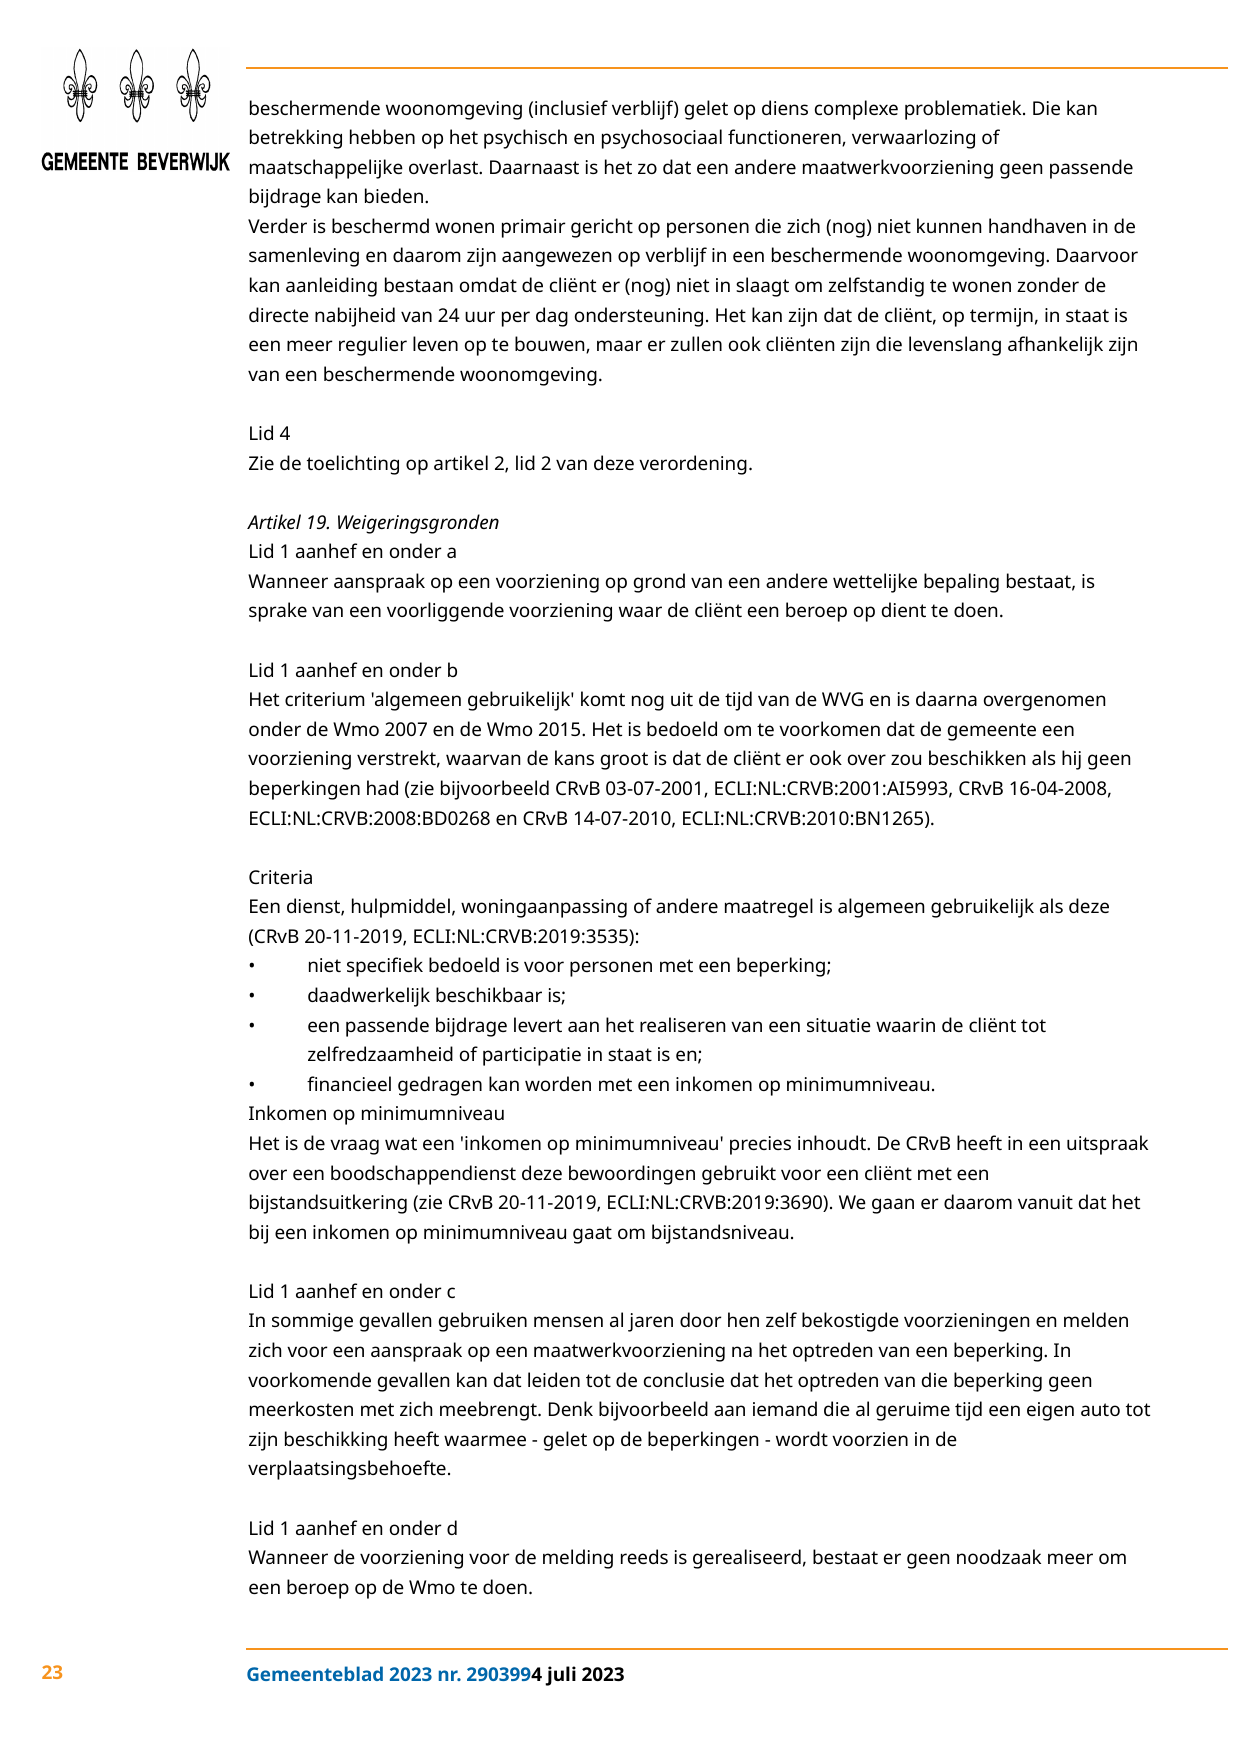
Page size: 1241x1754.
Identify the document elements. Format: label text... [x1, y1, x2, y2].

text Lid 1 aanhef en onder c [248, 1278, 1152, 1304]
text Lid 1 aanhef en onder d [248, 1515, 1152, 1541]
text Zie de toelichting op artikel 2, lid 2 van deze verordening. [248, 450, 1152, 476]
text Inkomen op minimumniveau [248, 1101, 1152, 1126]
text Artikel 19. Weigeringsgronden [248, 509, 1152, 535]
list niet specifiek bedoeld is voor personen met een beperking; [248, 953, 1152, 978]
text Lid 1 aanhef en onder b [248, 657, 1152, 683]
text Een dienst, hulpmiddel, woningaanpassing of andere maatregel is algemeen gebruikelijk als deze (CRvB 20-11-2019, ECLI:NL:CRVB:2019:3535): [248, 893, 1152, 949]
text Wanneer aanspraak op een voorziening op grond van een andere wettelijke bepaling bestaat, is sprake van een voorliggende voorziening waar de cliënt een beroep op dient te doen. [248, 568, 1152, 623]
text Verder is beschermd wonen primair gericht op personen die zich (nog) niet kunnen handhaven in de samenleving en daarom zijn aangewezen op verblijf in een beschermende woonomgeving. Daarvoor kan aanleiding bestaan omdat de cliënt er (nog) niet in slaagt om zelfstandig te wonen zonder de directe nabijheid van 24 uur per dag ondersteuning. Het kan zijn dat de cliënt, op termijn, in staat is een meer regulier leven op te bouwen, maar er zullen ook cliënten zijn die levenslang afhankelijk zijn van een beschermende woonomgeving. [248, 213, 1152, 387]
list daadwerkelijk beschikbaar is; [248, 982, 1152, 1008]
text Lid 4 [248, 420, 1152, 446]
text In sommige gevallen gebruiken mensen al jaren door hen zelf bekostigde voorzieningen en melden zich voor een aanspraak op een maatwerkvoorziening na het optreden van een beperking. In voorkomende gevallen kan dat leiden tot de conclusie dat het optreden van die beperking geen meerkosten met zich meebrengt. Denk bijvoorbeeld aan iemand die al geruime tijd een eigen auto tot zijn beschikking heeft waarmee - gelet op de beperkingen - wordt voorzien in de verplaatsingsbehoefte. [248, 1308, 1152, 1481]
text Lid 1 aanhef en onder a [248, 538, 1152, 564]
text Het is de vraag wat een 'inkomen op minimumniveau' precies inhoudt. De CRvB heeft in een uitspraak over een boodschappendienst deze bewoordingen gebruikt voor een cliënt met een bijstandsuitkering (zie CRvB 20-11-2019, ECLI:NL:CRVB:2019:3690). We gaan er daarom vanuit dat het bij een inkomen op minimumniveau gaat om bijstandsniveau. [248, 1130, 1152, 1245]
text Het criterium 'algemeen gebruikelijk' komt nog uit de tijd van de WVG en is daarna overgenomen onder de Wmo 2007 en de Wmo 2015. Het is bedoeld om te voorkomen dat de gemeente een voorziening verstrekt, waarvan de kans groot is dat de cliënt er ook over zou beschikken als hij geen beperkingen had (zie bijvoorbeeld CRvB 03-07-2001, ECLI:NL:CRVB:2001:AI5993, CRvB 16-04-2008, ECLI:NL:CRVB:2008:BD0268 en CRvB 14-07-2010, ECLI:NL:CRVB:2010:BN1265). [248, 686, 1152, 831]
picture [41, 47, 231, 172]
text Criteria [248, 864, 1152, 890]
text Wanneer de voorziening voor de melding reeds is gerealiseerd, bestaat er geen noodzaak meer om een beroep op de Wmo te doen. [248, 1544, 1152, 1600]
text beschermende woonomgeving (inclusief verblijf) gelet op diens complexe problematiek. Die kan betrekking hebben op het psychisch en psychosociaal functioneren, verwaarlozing of maatschappelijke overlast. Daarnaast is het zo dat een andere maatwerkvoorziening geen passende bijdrage kan bieden. [248, 95, 1152, 209]
list een passende bijdrage levert aan het realiseren van een situatie waarin de cliënt tot zelfredzaamheid of participatie in staat is en; [248, 1012, 1152, 1067]
list financieel gedragen kan worden met een inkomen op minimumniveau. [248, 1071, 1152, 1097]
